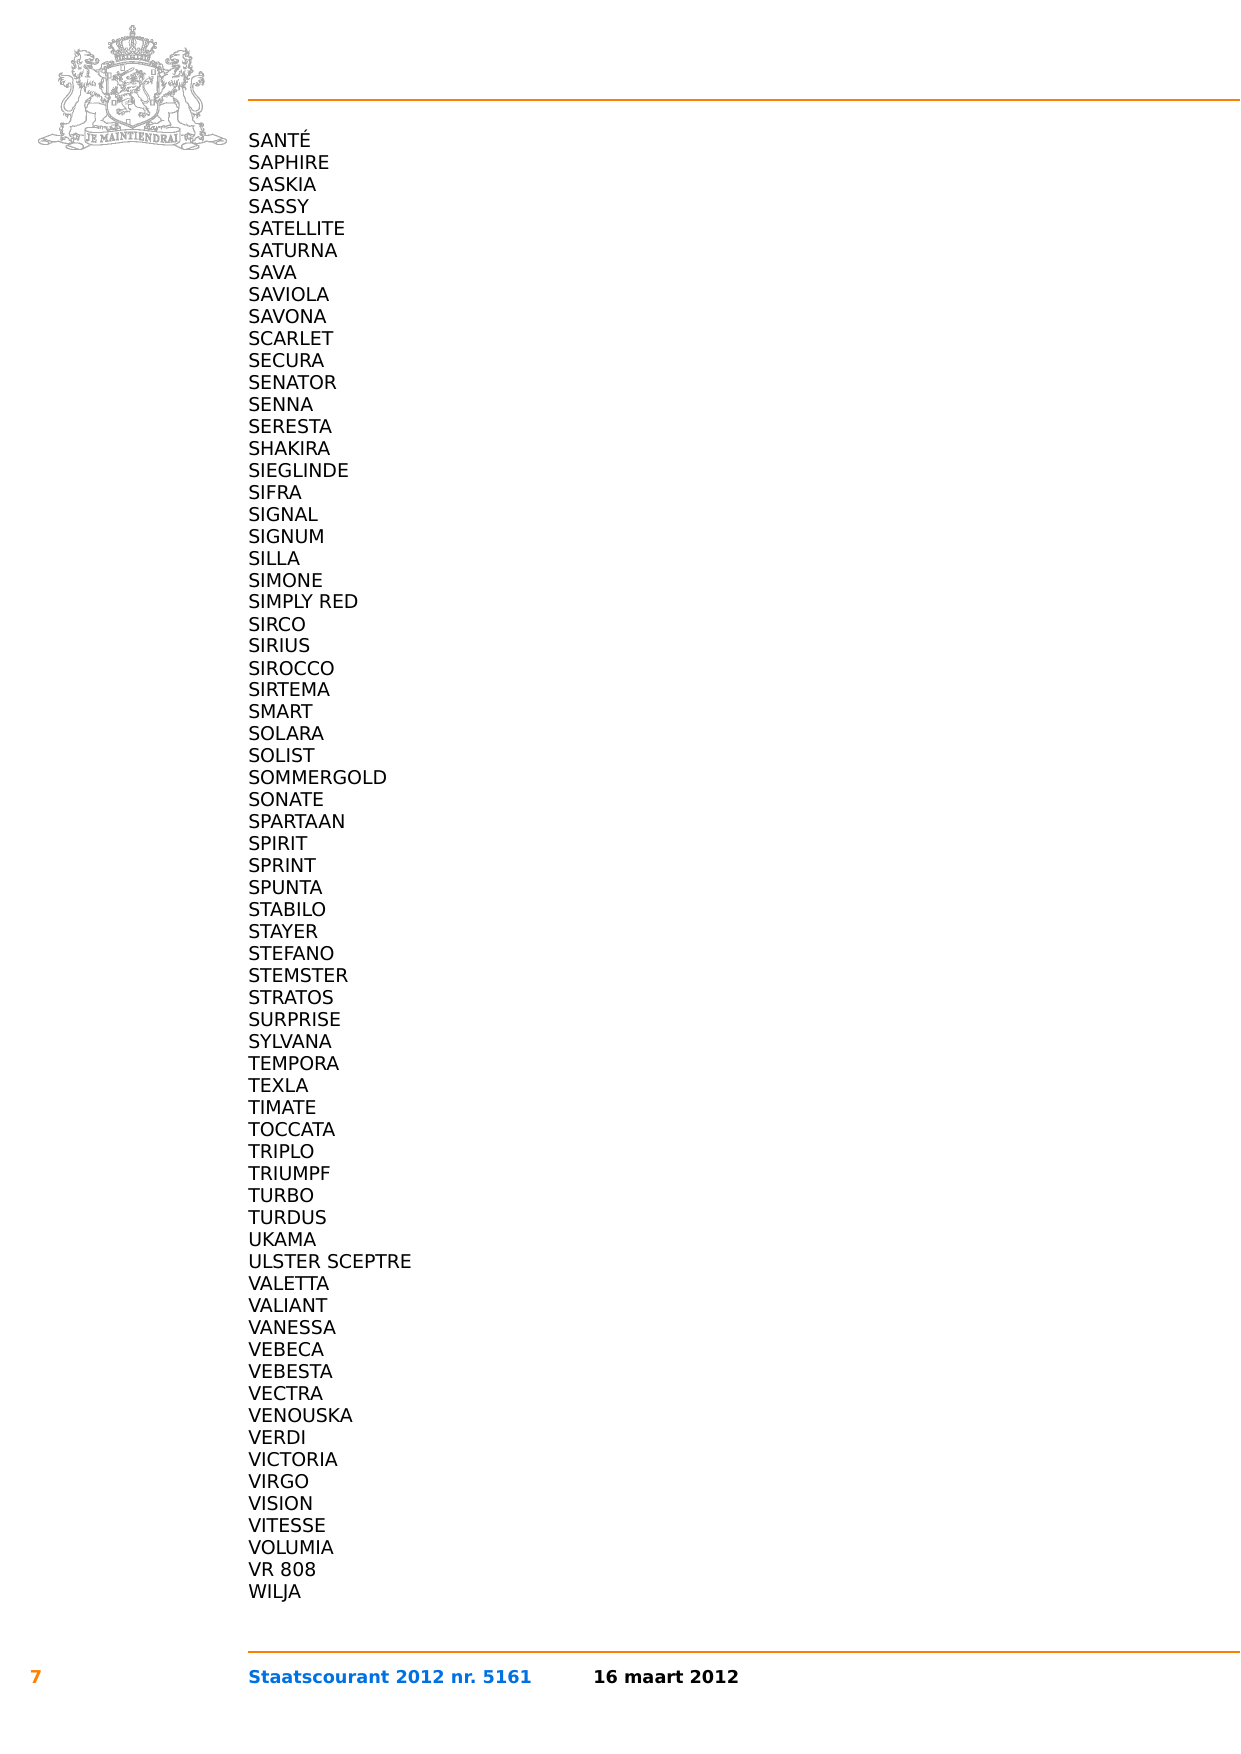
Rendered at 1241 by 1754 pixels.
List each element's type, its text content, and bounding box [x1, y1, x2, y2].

text TEXLA [248, 1075, 1163, 1097]
text STEMSTER [248, 965, 1163, 987]
text VEBECA [248, 1339, 1163, 1361]
picture [38, 25, 227, 150]
text TRIUMPF [248, 1163, 1163, 1185]
text VECTRA [248, 1383, 1163, 1405]
text VALIANT [248, 1295, 1163, 1317]
text SENNA [248, 394, 1163, 416]
text SOLIST [248, 745, 1163, 767]
text VALETTA [248, 1273, 1163, 1295]
text VENOUSKA [248, 1405, 1163, 1427]
text ULSTER SCEPTRE [248, 1251, 1163, 1273]
text SONATE [248, 789, 1163, 811]
text STABILO [248, 899, 1163, 921]
text VITESSE [248, 1514, 1163, 1537]
text SHAKIRA [248, 438, 1163, 459]
text SANTÉ [248, 130, 1163, 152]
text TRIPLO [248, 1141, 1163, 1163]
text SIRTEMA [248, 679, 1163, 701]
text TEMPORA [248, 1053, 1163, 1075]
text SAVONA [248, 306, 1163, 328]
text SIRCO [248, 613, 1163, 635]
text TOCCATA [248, 1119, 1163, 1141]
text SIRIUS [248, 635, 1163, 657]
text SATELLITE [248, 218, 1163, 240]
text VERDI [248, 1427, 1163, 1449]
text VANESSA [248, 1317, 1163, 1339]
text SURPRISE [248, 1009, 1163, 1031]
text SPUNTA [248, 877, 1163, 899]
text SPARTAAN [248, 811, 1163, 833]
text VIRGO [248, 1471, 1163, 1493]
text SAVIOLA [248, 284, 1163, 306]
text SPIRIT [248, 833, 1163, 855]
text SIGNAL [248, 503, 1163, 526]
text SERESTA [248, 416, 1163, 438]
text SOMMERGOLD [248, 767, 1163, 789]
text SPRINT [248, 855, 1163, 877]
text SIMPLY RED [248, 591, 1163, 613]
text SOLARA [248, 723, 1163, 745]
text STEFANO [248, 943, 1163, 965]
text VR 808 [248, 1558, 1163, 1581]
text SAVA [248, 262, 1163, 284]
text WILJA [248, 1581, 1163, 1602]
text SYLVANA [248, 1031, 1163, 1053]
text TURBO [248, 1185, 1163, 1207]
text SILLA [248, 547, 1163, 569]
text SMART [248, 701, 1163, 723]
text TURDUS [248, 1207, 1163, 1229]
text SASKIA [248, 174, 1163, 196]
text VICTORIA [248, 1449, 1163, 1471]
text SATURNA [248, 240, 1163, 262]
text SECURA [248, 350, 1163, 372]
text SAPHIRE [248, 152, 1163, 174]
text SCARLET [248, 328, 1163, 350]
text SASSY [248, 196, 1163, 218]
text SIEGLINDE [248, 459, 1163, 482]
text TIMATE [248, 1097, 1163, 1119]
text SIROCCO [248, 657, 1163, 679]
text SIFRA [248, 482, 1163, 503]
text VOLUMIA [248, 1537, 1163, 1558]
text SIGNUM [248, 526, 1163, 547]
text SENATOR [248, 372, 1163, 394]
text SIMONE [248, 569, 1163, 591]
text UKAMA [248, 1229, 1163, 1251]
text STAYER [248, 921, 1163, 943]
text STRATOS [248, 987, 1163, 1009]
text VISION [248, 1493, 1163, 1514]
text VEBESTA [248, 1361, 1163, 1383]
